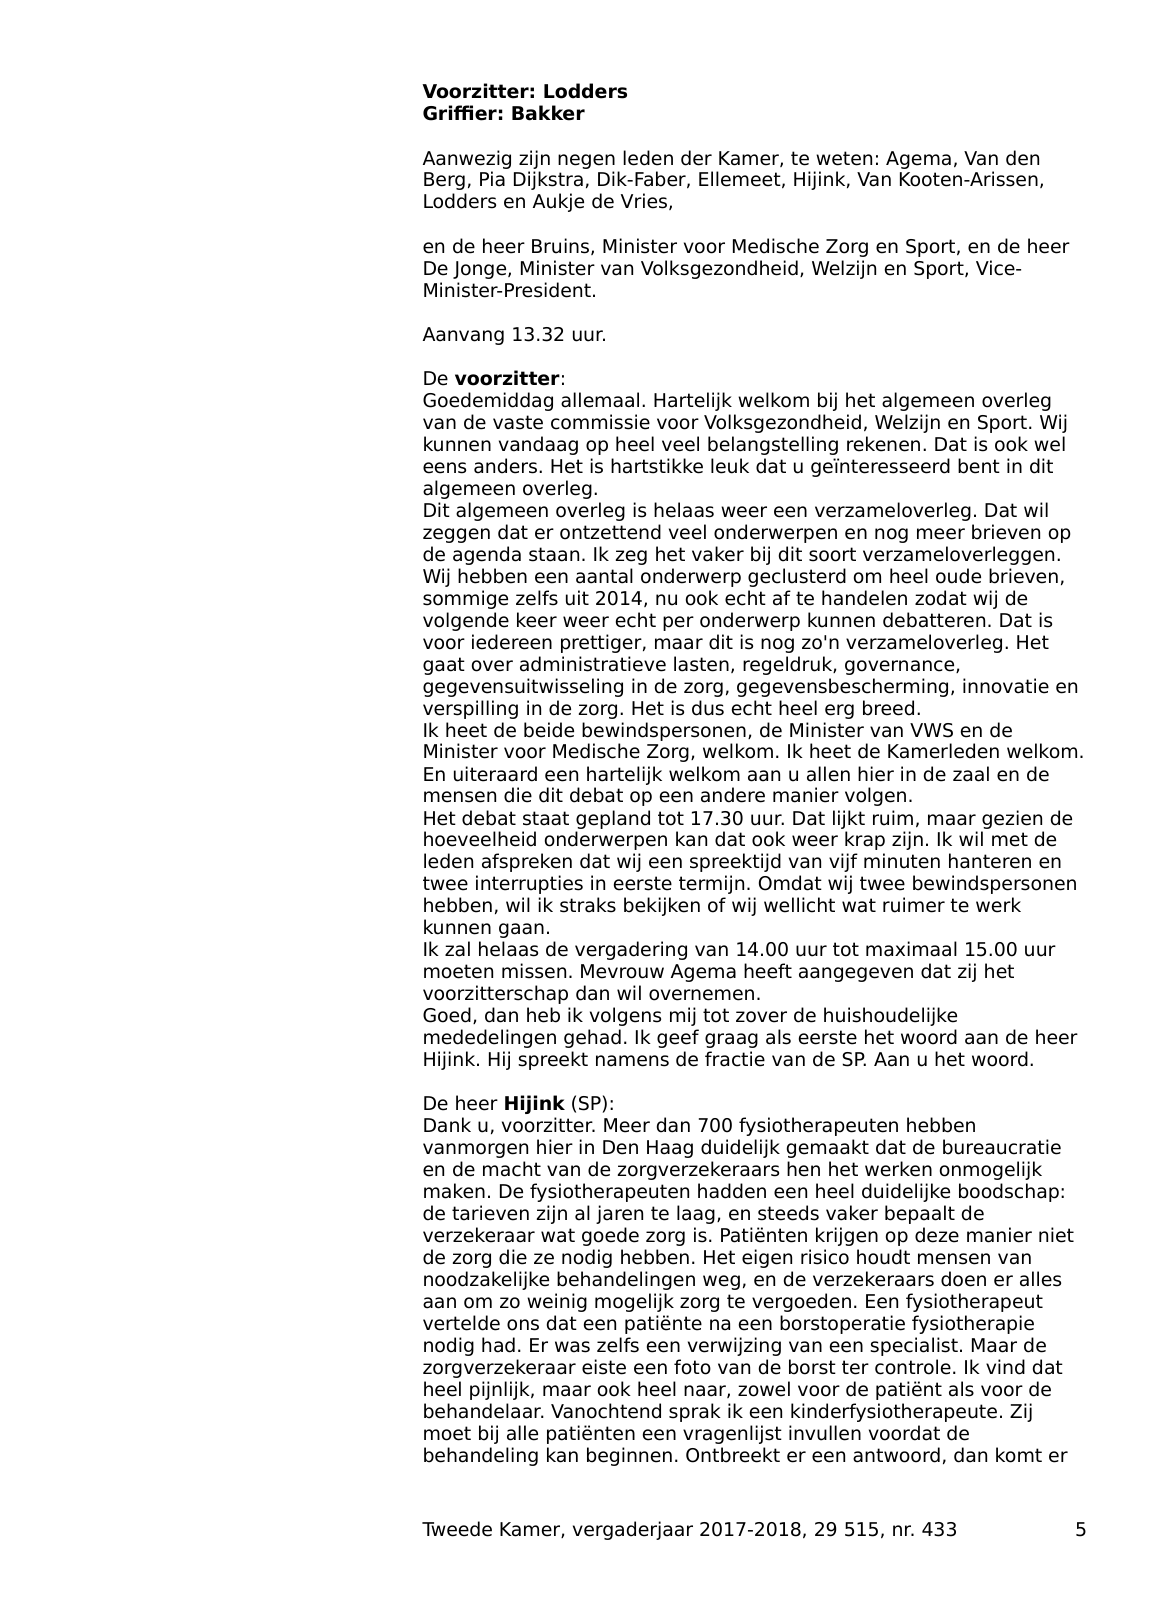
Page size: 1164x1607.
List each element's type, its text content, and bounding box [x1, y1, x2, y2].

text Aanwezig zijn negen leden der Kamer, te weten: Agema, Van den Berg, Pia Dijkstra, Dik-Faber, Ellemeet, Hijink, Van Kooten-Arissen, Lodders en Aukje de Vries, [422, 147, 1087, 213]
text Aanvang 13.32 uur. [422, 324, 1087, 346]
text De voorzitter: [422, 368, 1087, 390]
text en de heer Bruins, Minister voor Medische Zorg en Sport, en de heer De Jonge, Minister van Volksgezondheid, Welzijn en Sport, Vice-Minister-President. [422, 236, 1087, 301]
text Goedemiddag allemaal. Hartelijk welkom bij het algemeen overleg van de vaste commissie voor Volksgezondheid, Welzijn en Sport. Wij kunnen vandaag op heel veel belangstelling rekenen. Dat is ook wel eens anders. Het is hartstikke leuk dat u geïnteresseerd bent in dit algemeen overleg. [422, 390, 1087, 500]
text Dank u, voorzitter. Meer dan 700 fysiotherapeuten hebben vanmorgen hier in Den Haag duidelijk gemaakt dat de bureaucratie en de macht van de zorgverzekeraars hen het werken onmogelijk maken. De fysiotherapeuten hadden een heel duidelijke boodschap: de tarieven zijn al jaren te laag, en steeds vaker bepaalt de verzekeraar wat goede zorg is. Patiënten krijgen op deze manier niet de zorg die ze nodig hebben. Het eigen risico houdt mensen van noodzakelijke behandelingen weg, en de verzekeraars doen er alles aan om zo weinig mogelijk zorg te vergoeden. Een fysiotherapeut vertelde ons dat een patiënte na een borstoperatie fysiotherapie nodig had. Er was zelfs een verwijzing van een specialist. Maar de zorgverzekeraar eiste een foto van de borst ter controle. Ik vind dat heel pijnlijk, maar ook heel naar, zowel voor de patiënt als voor de behandelaar. Vanochtend sprak ik een kinderfysiotherapeute. Zij moet bij alle patiënten een vragenlijst invullen voordat de behandeling kan beginnen. Ontbreekt er een antwoord, dan komt er [422, 1115, 1087, 1467]
text Ik zal helaas de vergadering van 14.00 uur tot maximaal 15.00 uur moeten missen. Mevrouw Agema heeft aangegeven dat zij het voorzitterschap dan wil overnemen. [422, 939, 1087, 1005]
text Griffier: Bakker [422, 103, 1087, 125]
text Goed, dan heb ik volgens mij tot zover de huishoudelijke mededelingen gehad. Ik geef graag als eerste het woord aan de heer Hijink. Hij spreekt namens de fractie van de SP. Aan u het woord. [422, 1005, 1087, 1071]
text Dit algemeen overleg is helaas weer een verzameloverleg. Dat wil zeggen dat er ontzettend veel onderwerpen en nog meer brieven op de agenda staan. Ik zeg het vaker bij dit soort verzameloverleggen. Wij hebben een aantal onderwerp geclusterd om heel oude brieven, sommige zelfs uit 2014, nu ook echt af te handelen zodat wij de volgende keer weer echt per onderwerp kunnen debatteren. Dat is voor iedereen prettiger, maar dit is nog zo'n verzameloverleg. Het gaat over administratieve lasten, regeldruk, governance, gegevensuitwisseling in de zorg, gegevensbescherming, innovatie en verspilling in de zorg. Het is dus echt heel erg breed. [422, 500, 1087, 719]
text Voorzitter: Lodders [422, 81, 1087, 103]
text Ik heet de beide bewindspersonen, de Minister van VWS en de Minister voor Medische Zorg, welkom. Ik heet de Kamerleden welkom. En uiteraard een hartelijk welkom aan u allen hier in de zaal en de mensen die dit debat op een andere manier volgen. [422, 719, 1087, 807]
text De heer Hijink (SP): [422, 1093, 1087, 1115]
text Het debat staat gepland tot 17.30 uur. Dat lijkt ruim, maar gezien de hoeveelheid onderwerpen kan dat ook weer krap zijn. Ik wil met de leden afspreken dat wij een spreektijd van vijf minuten hanteren en twee interrupties in eerste termijn. Omdat wij twee bewindspersonen hebben, wil ik straks bekijken of wij wellicht wat ruimer te werk kunnen gaan. [422, 807, 1087, 939]
